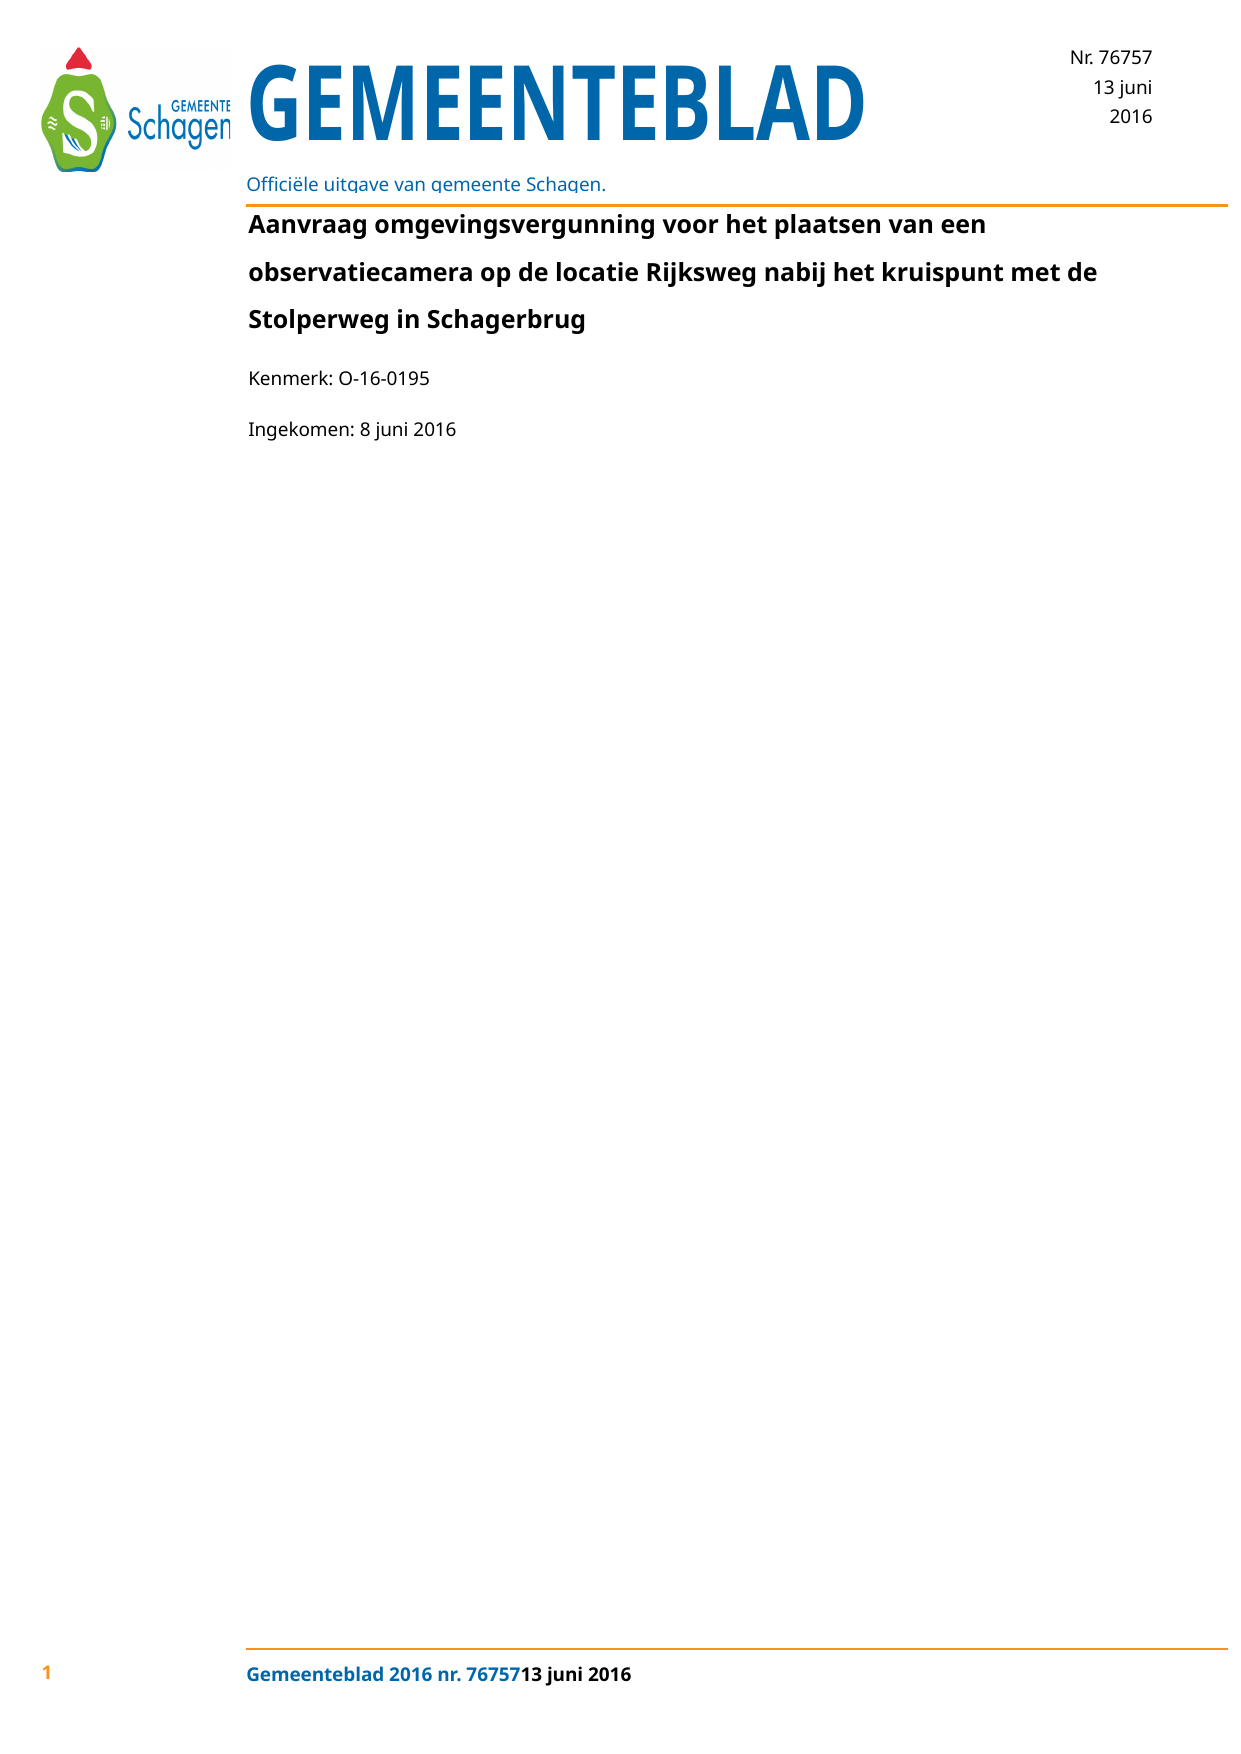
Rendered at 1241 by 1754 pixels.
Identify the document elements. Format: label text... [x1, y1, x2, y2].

picture [41, 47, 231, 172]
text Aanvraag omgevingsvergunning voor het plaatsen van een observatiecamera op de locatie Rijksweg nabij het kruispunt met de Stolperweg in Schagerbrug [248, 207, 1152, 336]
text Kenmerk: O-16-0195 [248, 366, 1152, 391]
text Ingekomen: 8 juni 2016 [248, 416, 1152, 442]
